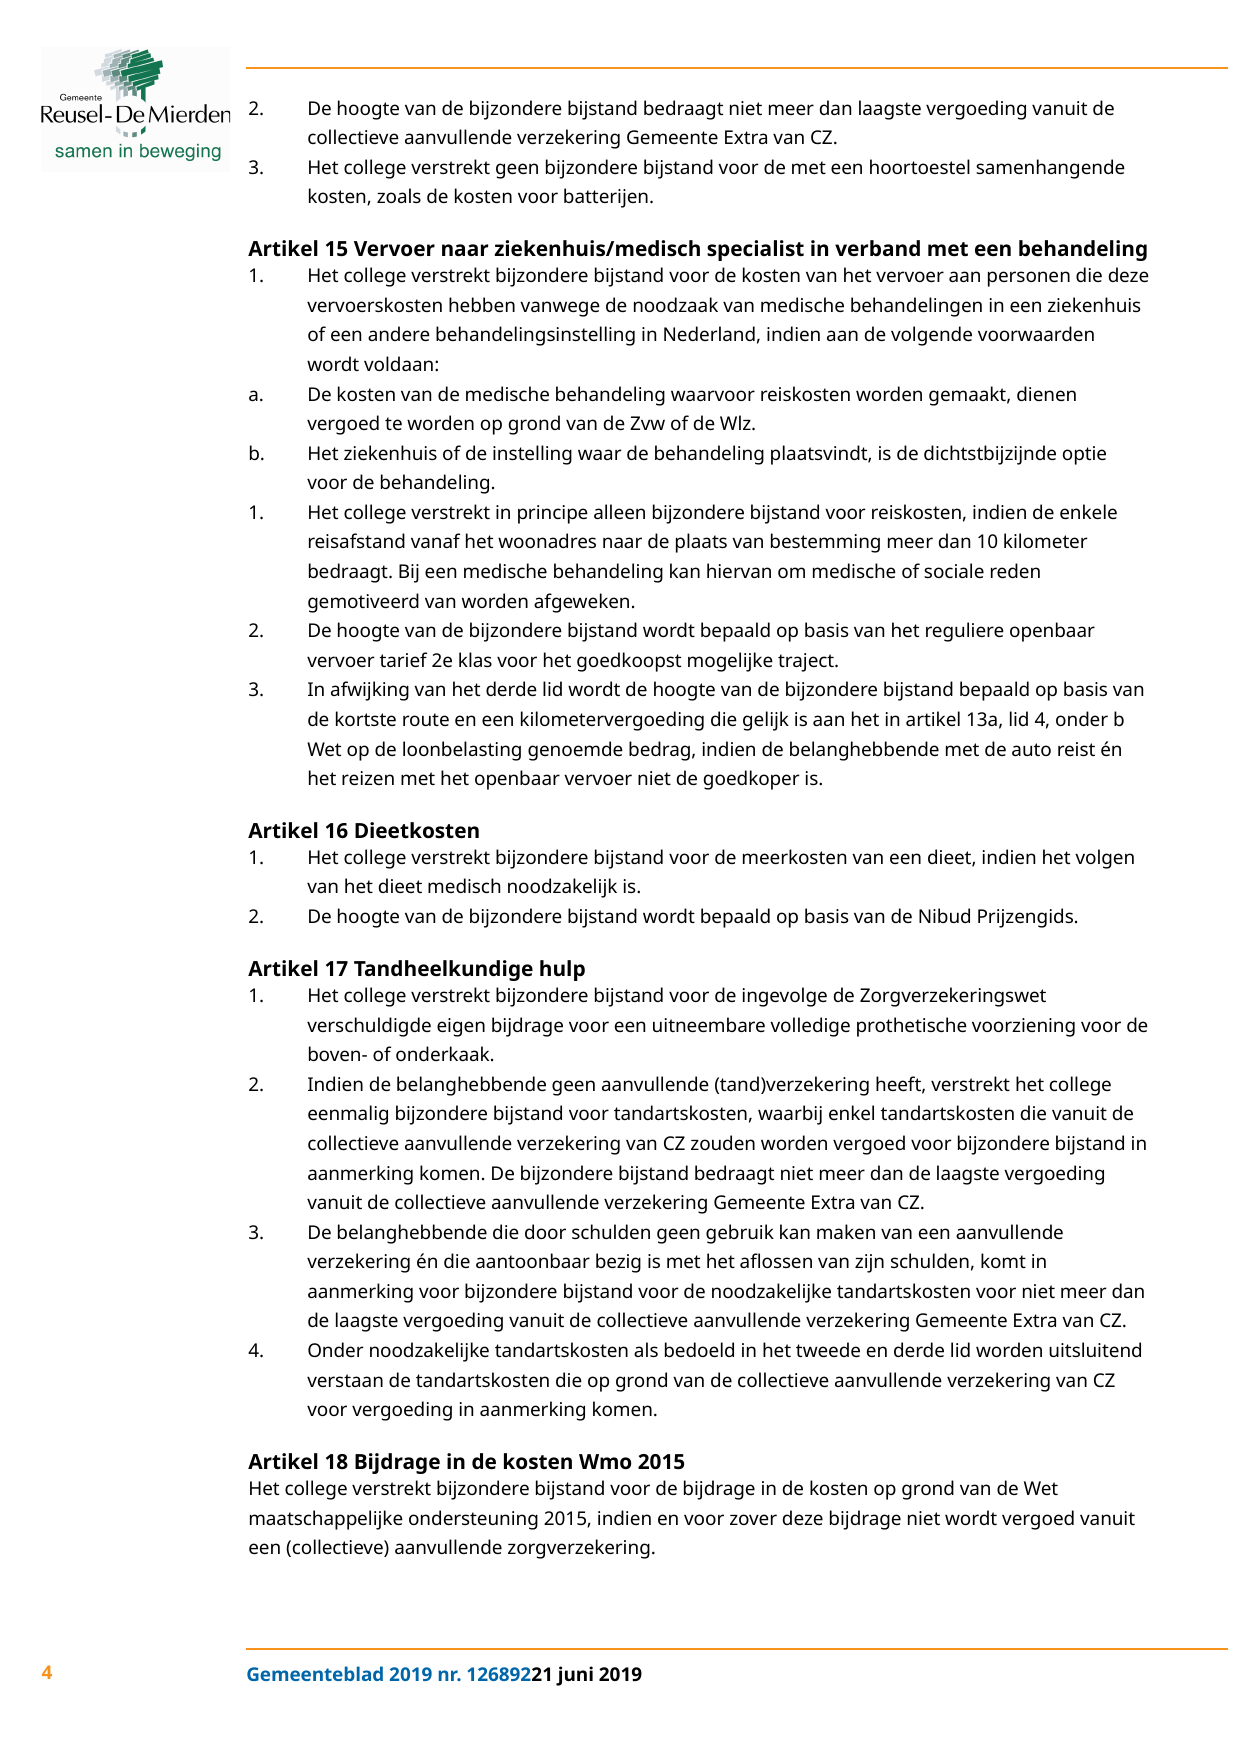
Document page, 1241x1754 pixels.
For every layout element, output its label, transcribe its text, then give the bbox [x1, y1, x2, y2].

list Het college verstrekt geen bijzondere bijstand voor de met een hoortoestel samenhangende kosten, zoals de kosten voor batterijen. [248, 154, 1152, 209]
list In afwijking van het derde lid wordt de hoogte van de bijzondere bijstand bepaald op basis van de kortste route en een kilometervergoeding die gelijk is aan het in artikel 13a, lid 4, onder b Wet op de loonbelasting genoemde bedrag, indien de belanghebbende met de auto reist én het reizen met het openbaar vervoer niet de goedkoper is. [248, 677, 1152, 791]
list Het college verstrekt bijzondere bijstand voor de kosten van het vervoer aan personen die deze vervoerskosten hebben vanwege de noodzaak van medische behandelingen in een ziekenhuis of een andere behandelingsinstelling in Nederland, indien aan de volgende voorwaarden wordt voldaan: [248, 262, 1152, 377]
list De hoogte van de bijzondere bijstand wordt bepaald op basis van het reguliere openbaar vervoer tarief 2e klas voor het goedkoopst mogelijke traject. [248, 617, 1152, 673]
list Onder noodzakelijke tandartskosten als bedoeld in het tweede en derde lid worden uitsluitend verstaan de tandartskosten die op grond van de collectieve aanvullende verzekering van CZ voor vergoeding in aanmerking komen. [248, 1337, 1152, 1422]
list De hoogte van de bijzondere bijstand wordt bepaald op basis van de Nibud Prijzengids. [248, 903, 1152, 929]
list Indien de belanghebbende geen aanvullende (tand)verzekering heeft, verstrekt het college eenmalig bijzondere bijstand voor tandartskosten, waarbij enkel tandartskosten die vanuit de collectieve aanvullende verzekering van CZ zouden worden vergoed voor bijzondere bijstand in aanmerking komen. De bijzondere bijstand bedraagt niet meer dan de laagste vergoeding vanuit de collectieve aanvullende verzekering Gemeente Extra van CZ. [248, 1071, 1152, 1215]
list Het college verstrekt bijzondere bijstand voor de ingevolge de Zorgverzekeringswet verschuldigde eigen bijdrage voor een uitneembare volledige prothetische voorziening voor de boven- of onderkaak. [248, 982, 1152, 1067]
text Artikel 18 Bijdrage in de kosten Wmo 2015 [248, 1447, 1152, 1475]
list De kosten van de medische behandeling waarvoor reiskosten worden gemaakt, dienen vergoed te worden op grond van de Zvw of de Wlz. [248, 381, 1152, 436]
list De belanghebbende die door schulden geen gebruik kan maken van een aanvullende verzekering én die aantoonbaar bezig is met het aflossen van zijn schulden, komt in aanmerking voor bijzondere bijstand voor de noodzakelijke tandartskosten voor niet meer dan de laagste vergoeding vanuit de collectieve aanvullende verzekering Gemeente Extra van CZ. [248, 1219, 1152, 1333]
text Artikel 16 Dieetkosten [248, 816, 1152, 844]
picture [41, 47, 231, 172]
text Artikel 15 Vervoer naar ziekenhuis/medisch specialist in verband met een behandeling [248, 234, 1152, 262]
list De hoogte van de bijzondere bijstand bedraagt niet meer dan laagste vergoeding vanuit de collectieve aanvullende verzekering Gemeente Extra van CZ. [248, 95, 1152, 150]
text Het college verstrekt bijzondere bijstand voor de bijdrage in de kosten op grond van de Wet maatschappelijke ondersteuning 2015, indien en voor zover deze bijdrage niet wordt vergoed vanuit een (collectieve) aanvullende zorgverzekering. [248, 1475, 1152, 1560]
text Artikel 17 Tandheelkundige hulp [248, 954, 1152, 982]
list Het college verstrekt in principe alleen bijzondere bijstand voor reiskosten, indien de enkele reisafstand vanaf het woonadres naar de plaats van bestemming meer dan 10 kilometer bedraagt. Bij een medische behandeling kan hiervan om medische of sociale reden gemotiveerd van worden afgeweken. [248, 499, 1152, 613]
list Het ziekenhuis of de instelling waar de behandeling plaatsvindt, is de dichtstbijzijnde optie voor de behandeling. [248, 440, 1152, 495]
list Het college verstrekt bijzondere bijstand voor de meerkosten van een dieet, indien het volgen van het dieet medisch noodzakelijk is. [248, 844, 1152, 899]
